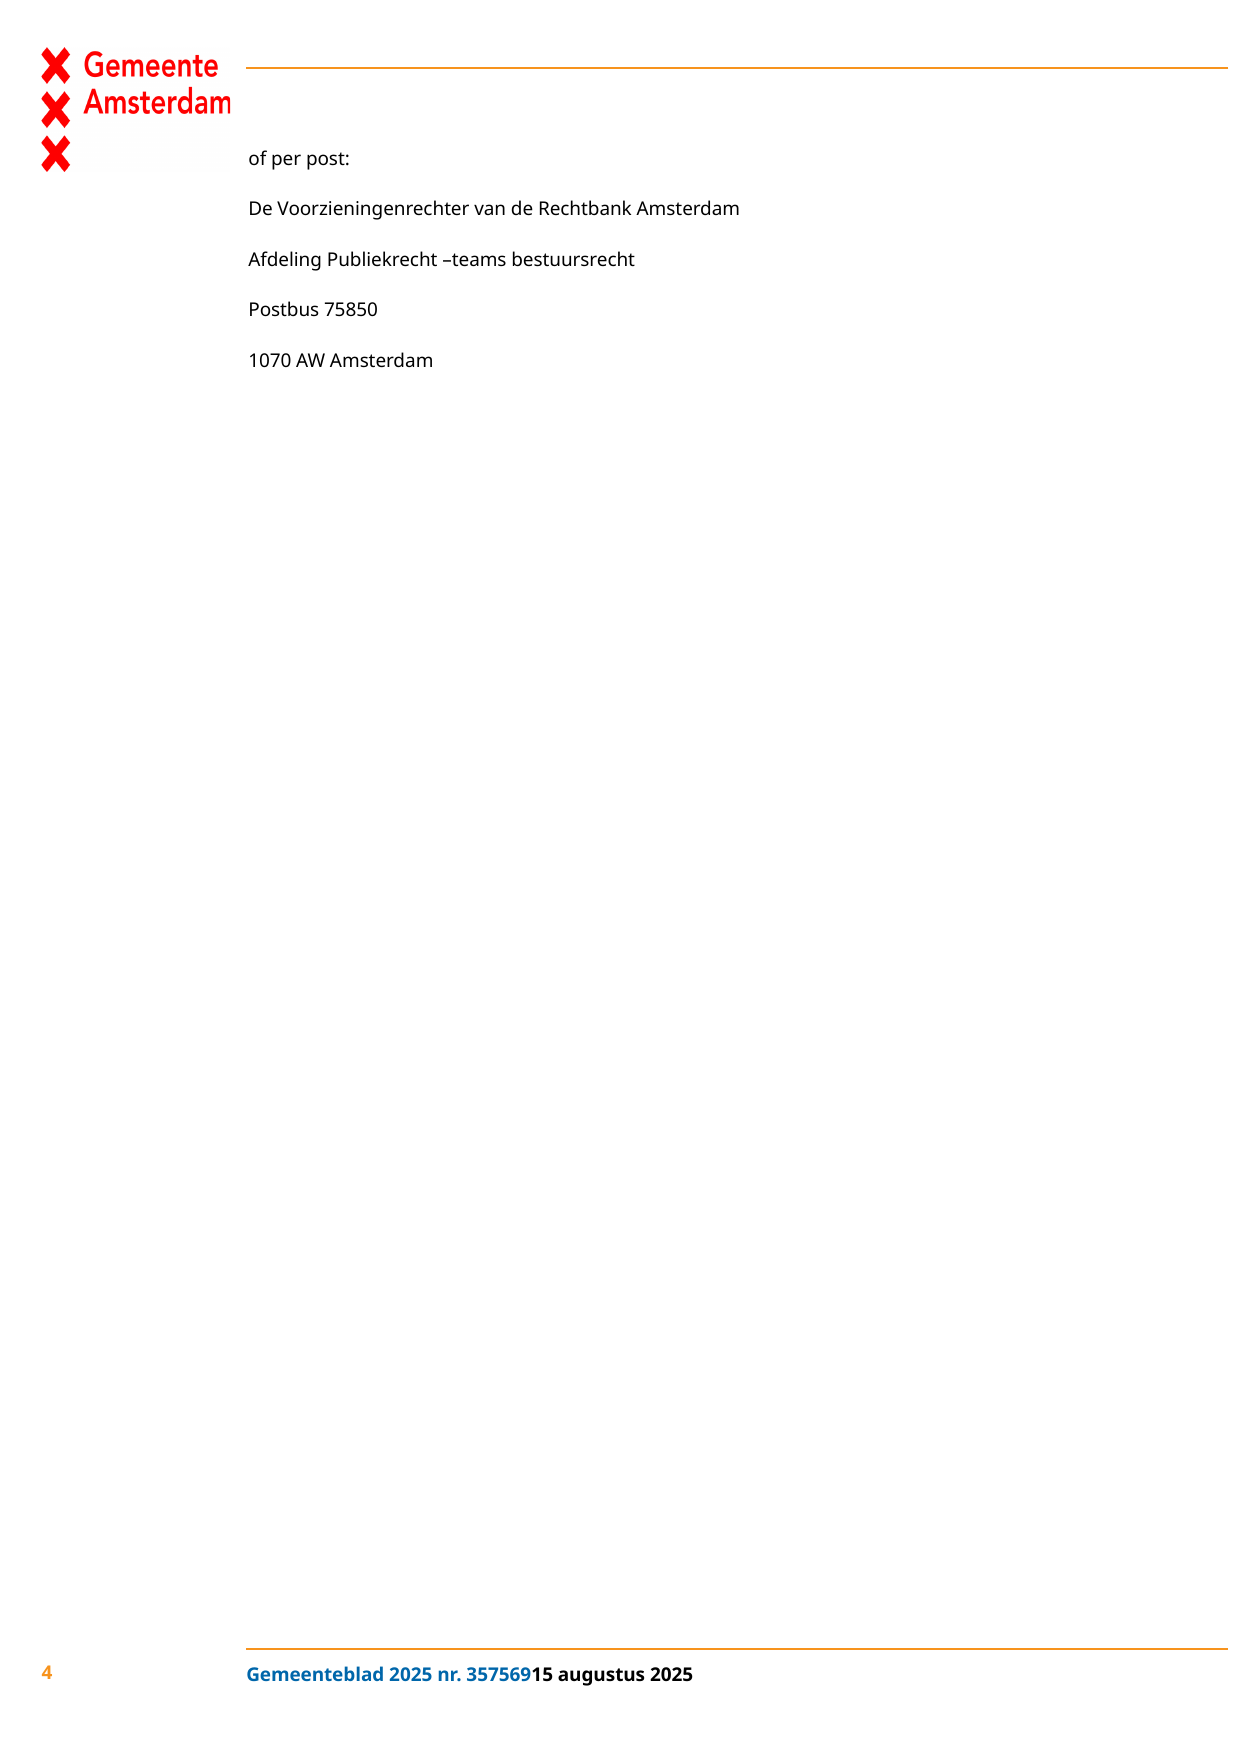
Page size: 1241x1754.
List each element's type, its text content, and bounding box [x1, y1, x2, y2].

text 1070 AW Amsterdam [248, 347, 1152, 373]
text De Voorzieningenrechter van de Rechtbank Amsterdam [248, 196, 1152, 221]
text Postbus 75850 [248, 296, 1152, 322]
text Afdeling Publiekrecht –teams bestuursrecht [248, 246, 1152, 272]
text of per post: [248, 145, 1152, 171]
picture [41, 47, 231, 172]
